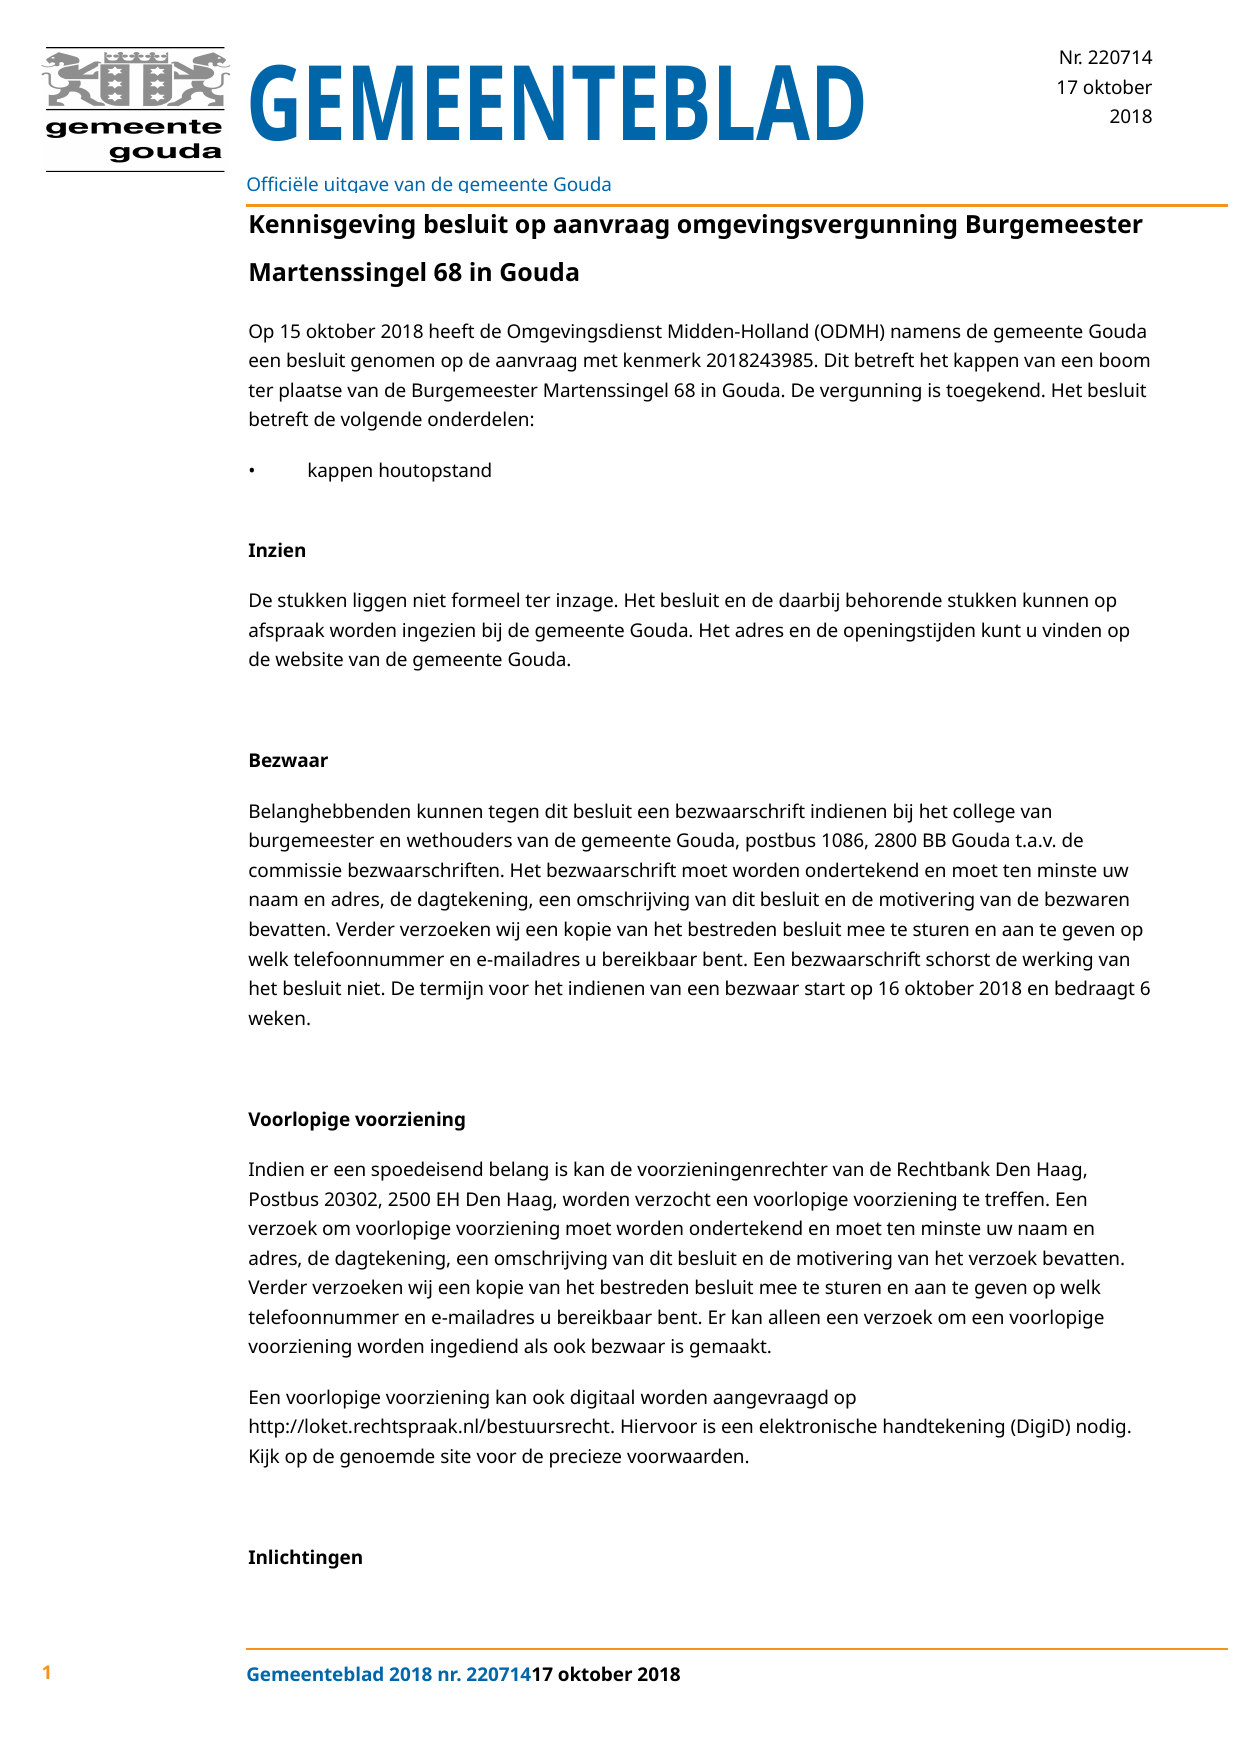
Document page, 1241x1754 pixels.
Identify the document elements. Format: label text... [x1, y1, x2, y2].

text Indien er een spoedeisend belang is kan de voorzieningenrechter van de Rechtbank Den Haag, Postbus 20302, 2500 EH Den Haag, worden verzocht een voorlopige voorziening te treffen. Een verzoek om voorlopige voorziening moet worden ondertekend en moet ten minste uw naam en adres, de dagtekening, een omschrijving van dit besluit en de motivering van het verzoek bevatten. Verder verzoeken wij een kopie van het bestreden besluit mee te sturen en aan te geven op welk telefoonnummer en e-mailadres u bereikbaar bent. Er kan alleen een verzoek om een voorlopige voorziening worden ingediend als ook bezwaar is gemaakt. [248, 1156, 1152, 1359]
text Inzien [248, 537, 1152, 563]
picture [41, 47, 231, 172]
text Voorlopige voorziening [248, 1106, 1152, 1132]
list kappen houtopstand [248, 457, 1152, 483]
text Een voorlopige voorziening kan ook digitaal worden aangevraagd op http://loket.rechtspraak.nl/bestuursrecht. Hiervoor is een elektronische handtekening (DigiD) nodig. Kijk op de genoemde site voor de precieze voorwaarden. [248, 1384, 1152, 1469]
text Kennisgeving besluit op aanvraag omgevingsvergunning Burgemeester Martenssingel 68 in Gouda [248, 207, 1152, 288]
text Bezwaar [248, 747, 1152, 773]
text Belanghebbenden kunnen tegen dit besluit een bezwaarschrift indienen bij het college van burgemeester en wethouders van de gemeente Gouda, postbus 1086, 2800 BB Gouda t.a.v. de commissie bezwaarschriften. Het bezwaarschrift moet worden ondertekend en moet ten minste uw naam en adres, de dagtekening, een omschrijving van dit besluit en de motivering van de bezwaren bevatten. Verder verzoeken wij een kopie van het bestreden besluit mee te sturen en aan te geven op welk telefoonnummer en e-mailadres u bereikbaar bent. Een bezwaarschrift schorst de werking van het besluit niet. De termijn voor het indienen van een bezwaar start op 16 oktober 2018 en bedraagt 6 weken. [248, 798, 1152, 1031]
text Op 15 oktober 2018 heeft de Omgevingsdienst Midden-Holland (ODMH) namens de gemeente Gouda een besluit genomen op de aanvraag met kenmerk 2018243985. Dit betreft het kappen van een boom ter plaatse van de Burgemeester Martenssingel 68 in Gouda. De vergunning is toegekend. Het besluit betreft de volgende onderdelen: [248, 318, 1152, 432]
text Inlichtingen [248, 1544, 1152, 1570]
text De stukken liggen niet formeel ter inzage. Het besluit en de daarbij behorende stukken kunnen op afspraak worden ingezien bij de gemeente Gouda. Het adres en de openingstijden kunt u vinden op de website van de gemeente Gouda. [248, 587, 1152, 672]
